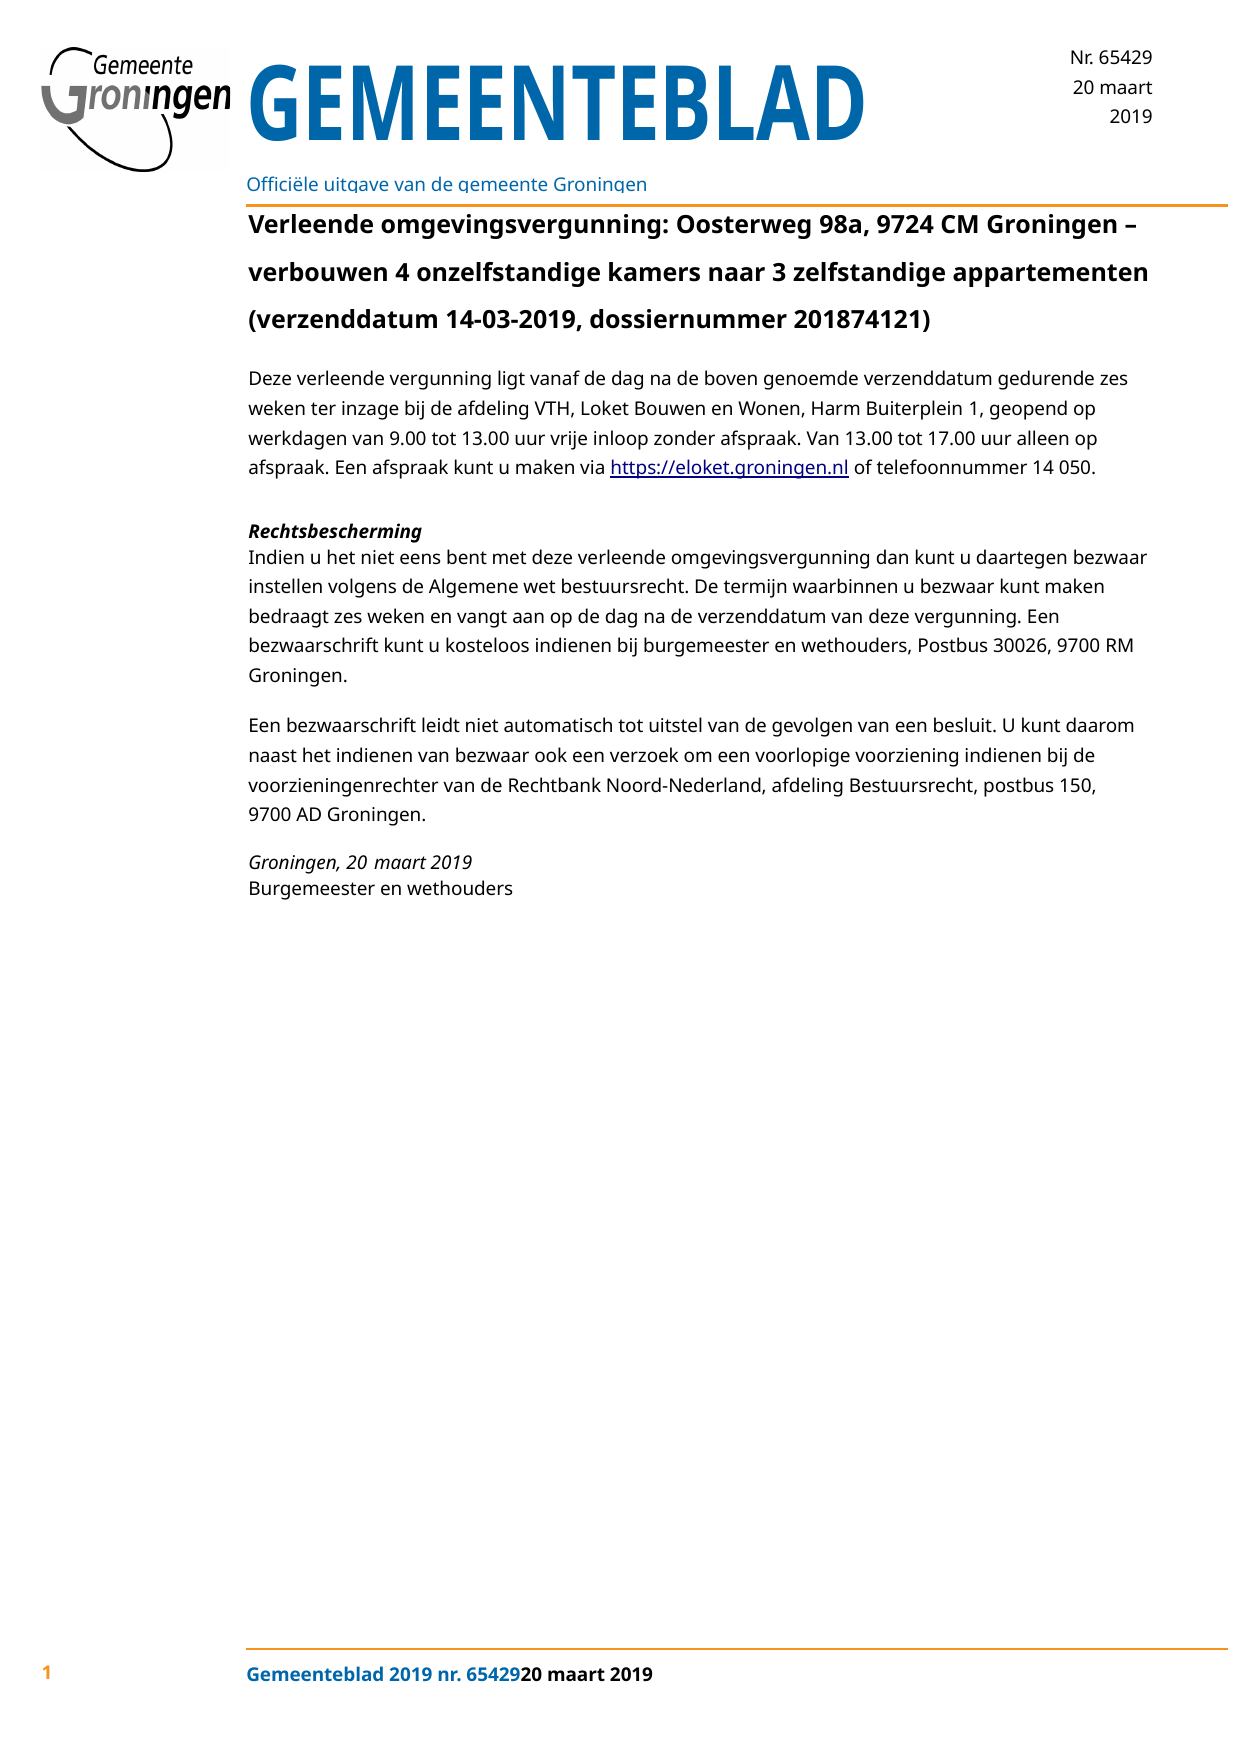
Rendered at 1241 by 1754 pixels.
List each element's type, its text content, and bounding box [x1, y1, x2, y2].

text Burgemeester en wethouders [248, 875, 1152, 901]
text Een bezwaarschrift leidt niet automatisch tot uitstel van de gevolgen van een besluit. U kunt daarom naast het indienen van bezwaar ook een verzoek om een voorlopige voorziening indienen bij de voorzieningenrechter van de Rechtbank Noord-Nederland, afdeling Bestuursrecht, postbus 150, 9700 AD Groningen. [248, 713, 1152, 827]
text Groningen, 20 maart 2019 [248, 849, 1152, 875]
picture [41, 47, 231, 172]
text Deze verleende vergunning ligt vanaf de dag na de boven genoemde verzenddatum gedurende zes weken ter inzage bij de afdeling VTH, Loket Bouwen en Wonen, Harm Buiterplein 1, geopend op werkdagen van 9.00 tot 13.00 uur vrije inloop zonder afspraak. Van 13.00 tot 17.00 uur alleen op afspraak. Een afspraak kunt u maken via https://eloket.groningen.nl of telefoonnummer 14 050. [248, 366, 1152, 480]
text Rechtsbescherming [248, 518, 1152, 544]
text Verleende omgevingsvergunning: Oosterweg 98a, 9724 CM Groningen – verbouwen 4 onzelfstandige kamers naar 3 zelfstandige appartementen (verzenddatum 14-03-2019, dossiernummer 201874121) [248, 207, 1152, 336]
text Indien u het niet eens bent met deze verleende omgevingsvergunning dan kunt u daartegen bezwaar instellen volgens de Algemene wet bestuursrecht. De termijn waarbinnen u bezwaar kunt maken bedraagt zes weken en vangt aan op de dag na de verzenddatum van deze vergunning. Een bezwaarschrift kunt u kosteloos indienen bij burgemeester en wethouders, Postbus 30026, 9700 RM Groningen. [248, 544, 1152, 688]
